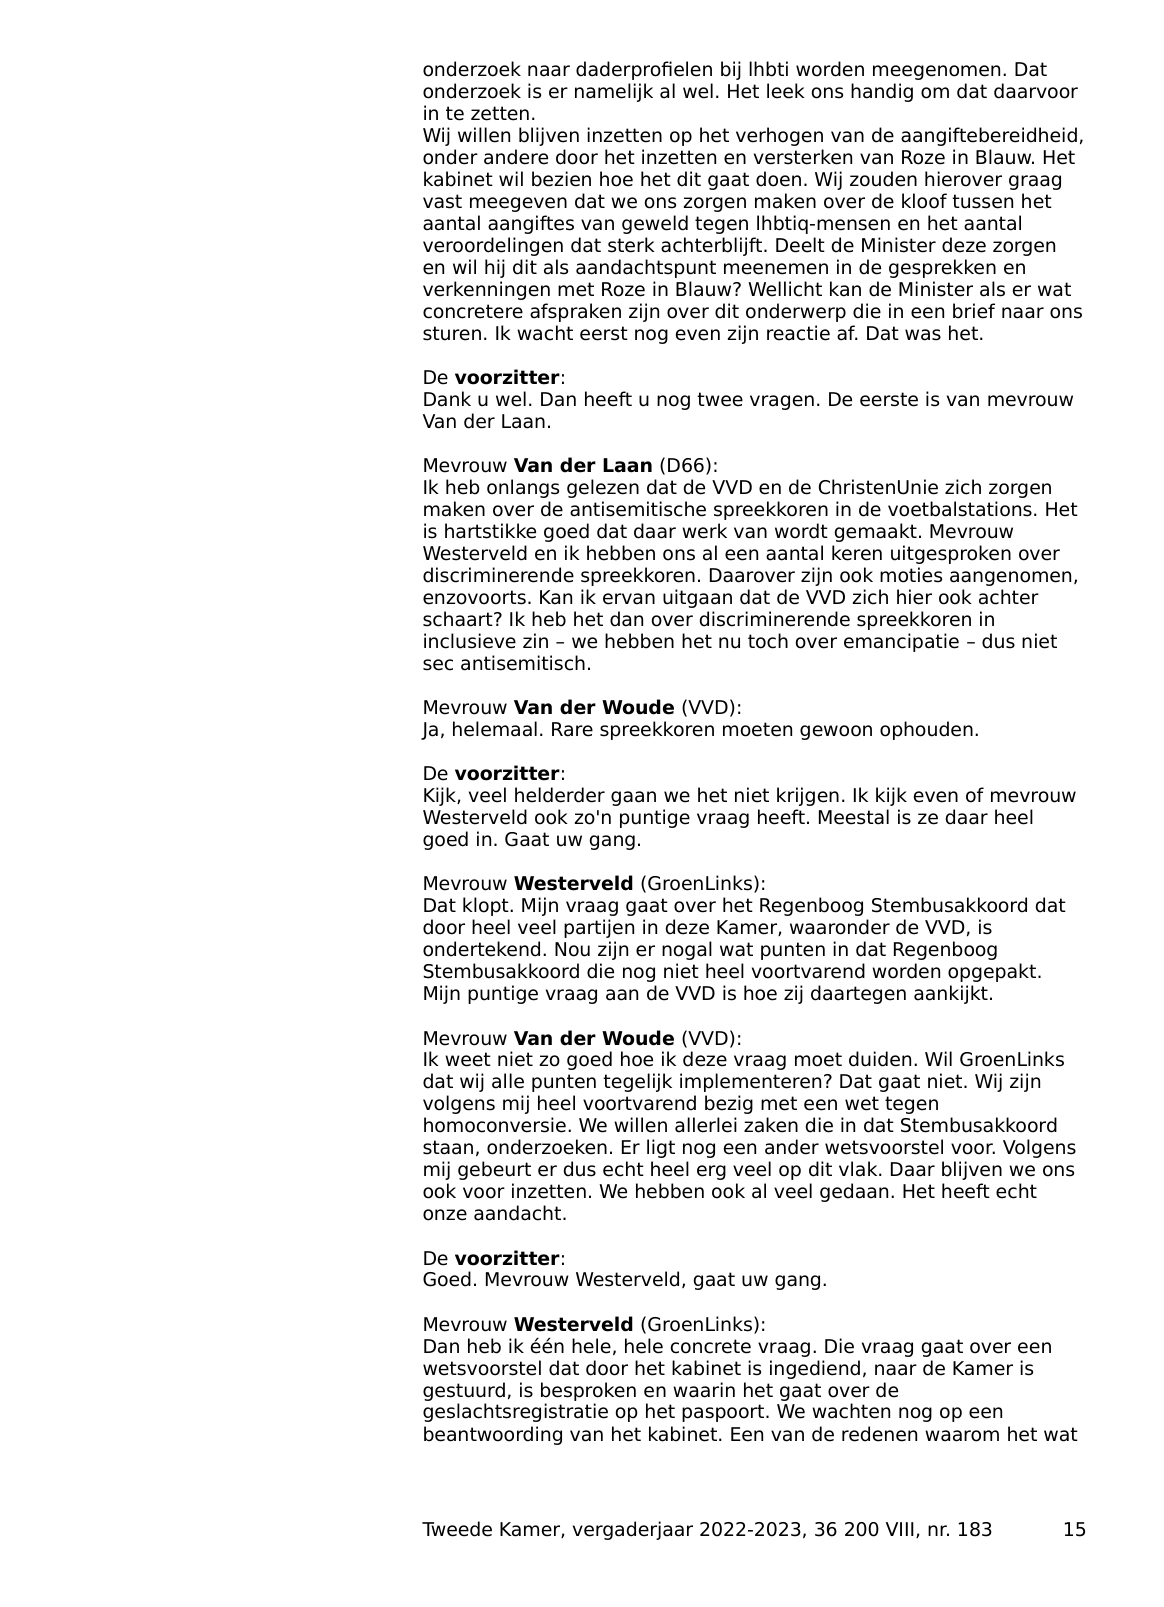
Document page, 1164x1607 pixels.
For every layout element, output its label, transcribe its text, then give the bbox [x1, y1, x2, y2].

text Mevrouw Van der Laan (D66): [422, 455, 1087, 477]
text Mevrouw Westerveld (GroenLinks): [422, 1313, 1087, 1336]
text De voorzitter: [422, 763, 1087, 785]
text Kijk, veel helderder gaan we het niet krijgen. Ik kijk even of mevrouw Westerveld ook zo'n puntige vraag heeft. Meestal is ze daar heel goed in. Gaat uw gang. [422, 785, 1087, 851]
text Goed. Mevrouw Westerveld, gaat uw gang. [422, 1269, 1087, 1291]
text Dan heb ik één hele, hele concrete vraag. Die vraag gaat over een wetsvoorstel dat door het kabinet is ingediend, naar de Kamer is gestuurd, is besproken en waarin het gaat over de geslachtsregistratie op het paspoort. We wachten nog op een beantwoording van het kabinet. Een van de redenen waarom het wat [422, 1336, 1087, 1445]
text Dank u wel. Dan heeft u nog twee vragen. De eerste is van mevrouw Van der Laan. [422, 389, 1087, 433]
text De voorzitter: [422, 1247, 1087, 1269]
text onderzoek naar daderprofielen bij lhbti worden meegenomen. Dat onderzoek is er namelijk al wel. Het leek ons handig om dat daarvoor in te zetten. [422, 59, 1087, 125]
text Ja, helemaal. Rare spreekkoren moeten gewoon ophouden. [422, 719, 1087, 741]
text Mevrouw Westerveld (GroenLinks): [422, 873, 1087, 895]
text Ik weet niet zo goed hoe ik deze vraag moet duiden. Wil GroenLinks dat wij alle punten tegelijk implementeren? Dat gaat niet. Wij zijn volgens mij heel voortvarend bezig met een wet tegen homoconversie. We willen allerlei zaken die in dat Stembusakkoord staan, onderzoeken. Er ligt nog een ander wetsvoorstel voor. Volgens mij gebeurt er dus echt heel erg veel op dit vlak. Daar blijven we ons ook voor inzetten. We hebben ook al veel gedaan. Het heeft echt onze aandacht. [422, 1049, 1087, 1225]
text Mevrouw Van der Woude (VVD): [422, 1027, 1087, 1049]
text Wij willen blijven inzetten op het verhogen van de aangiftebereidheid, onder andere door het inzetten en versterken van Roze in Blauw. Het kabinet wil bezien hoe het dit gaat doen. Wij zouden hierover graag vast meegeven dat we ons zorgen maken over de kloof tussen het aantal aangiftes van geweld tegen lhbtiq-mensen en het aantal veroordelingen dat sterk achterblijft. Deelt de Minister deze zorgen en wil hij dit als aandachtspunt meenemen in de gesprekken en verkenningen met Roze in Blauw? Wellicht kan de Minister als er wat concretere afspraken zijn over dit onderwerp die in een brief naar ons sturen. Ik wacht eerst nog even zijn reactie af. Dat was het. [422, 125, 1087, 345]
text Dat klopt. Mijn vraag gaat over het Regenboog Stembusakkoord dat door heel veel partijen in deze Kamer, waaronder de VVD, is ondertekend. Nou zijn er nogal wat punten in dat Regenboog Stembusakkoord die nog niet heel voortvarend worden opgepakt. Mijn puntige vraag aan de VVD is hoe zij daartegen aankijkt. [422, 895, 1087, 1005]
text De voorzitter: [422, 367, 1087, 389]
text Mevrouw Van der Woude (VVD): [422, 697, 1087, 719]
text Ik heb onlangs gelezen dat de VVD en de ChristenUnie zich zorgen maken over de antisemitische spreekkoren in de voetbalstations. Het is hartstikke goed dat daar werk van wordt gemaakt. Mevrouw Westerveld en ik hebben ons al een aantal keren uitgesproken over discriminerende spreekkoren. Daarover zijn ook moties aangenomen, enzovoorts. Kan ik ervan uitgaan dat de VVD zich hier ook achter schaart? Ik heb het dan over discriminerende spreekkoren in inclusieve zin – we hebben het nu toch over emancipatie – dus niet sec antisemitisch. [422, 477, 1087, 675]
